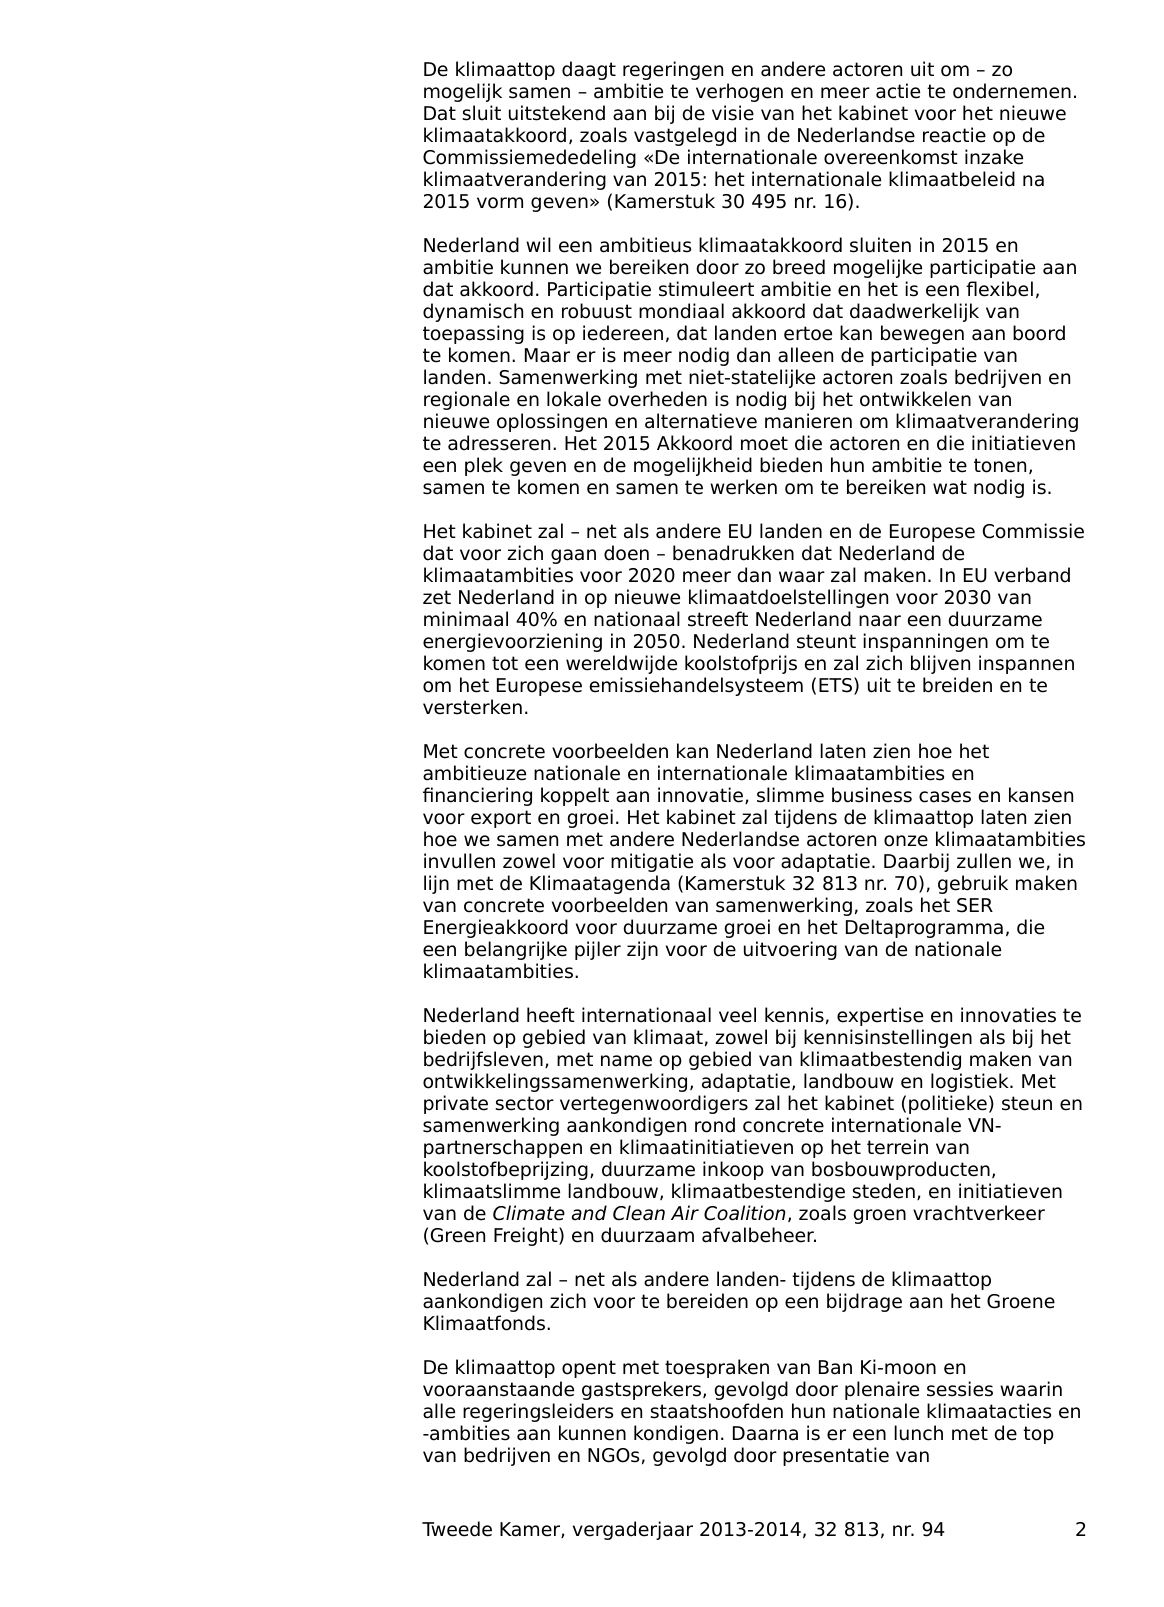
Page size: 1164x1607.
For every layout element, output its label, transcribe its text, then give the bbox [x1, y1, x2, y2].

text Nederland heeft internationaal veel kennis, expertise en innovaties te bieden op gebied van klimaat, zowel bij kennisinstellingen als bij het bedrijfsleven, met name op gebied van klimaatbestendig maken van ontwikkelingssamenwerking, adaptatie, landbouw en logistiek. Met private sector vertegenwoordigers zal het kabinet (politieke) steun en samenwerking aankondigen rond concrete internationale VN-partnerschappen en klimaatinitiatieven op het terrein van koolstofbeprijzing, duurzame inkoop van bosbouwproducten, klimaatslimme landbouw, klimaatbestendige steden, en initiatieven van de Climate and Clean Air Coalition, zoals groen vrachtverkeer (Green Freight) en duurzaam afvalbeheer. [422, 1005, 1087, 1247]
text Nederland zal – net als andere landen- tijdens de klimaattop aankondigen zich voor te bereiden op een bijdrage aan het Groene Klimaatfonds. [422, 1269, 1087, 1335]
text De klimaattop opent met toespraken van Ban Ki-moon en vooraanstaande gastsprekers, gevolgd door plenaire sessies waarin alle regeringsleiders en staatshoofden hun nationale klimaatacties en -ambities aan kunnen kondigen. Daarna is er een lunch met de top van bedrijven en NGOs, gevolgd door presentatie van [422, 1357, 1087, 1467]
text Met concrete voorbeelden kan Nederland laten zien hoe het ambitieuze nationale en internationale klimaatambities en financiering koppelt aan innovatie, slimme business cases en kansen voor export en groei. Het kabinet zal tijdens de klimaattop laten zien hoe we samen met andere Nederlandse actoren onze klimaatambities invullen zowel voor mitigatie als voor adaptatie. Daarbij zullen we, in lijn met de Klimaatagenda (Kamerstuk 32 813 nr. 70), gebruik maken van concrete voorbeelden van samenwerking, zoals het SER Energieakkoord voor duurzame groei en het Deltaprogramma, die een belangrijke pijler zijn voor de uitvoering van de nationale klimaatambities. [422, 741, 1087, 983]
text De klimaattop daagt regeringen en andere actoren uit om – zo mogelijk samen – ambitie te verhogen en meer actie te ondernemen. Dat sluit uitstekend aan bij de visie van het kabinet voor het nieuwe klimaatakkoord, zoals vastgelegd in de Nederlandse reactie op de Commissiemededeling «De internationale overeenkomst inzake klimaatverandering van 2015: het internationale klimaatbeleid na 2015 vorm geven» (Kamerstuk 30 495 nr. 16). [422, 59, 1087, 213]
text Het kabinet zal – net als andere EU landen en de Europese Commissie dat voor zich gaan doen – benadrukken dat Nederland de klimaatambities voor 2020 meer dan waar zal maken. In EU verband zet Nederland in op nieuwe klimaatdoelstellingen voor 2030 van minimaal 40% en nationaal streeft Nederland naar een duurzame energievoorziening in 2050. Nederland steunt inspanningen om te komen tot een wereldwijde koolstofprijs en zal zich blijven inspannen om het Europese emissiehandelsysteem (ETS) uit te breiden en te versterken. [422, 521, 1087, 719]
text Nederland wil een ambitieus klimaatakkoord sluiten in 2015 en ambitie kunnen we bereiken door zo breed mogelijke participatie aan dat akkoord. Participatie stimuleert ambitie en het is een flexibel, dynamisch en robuust mondiaal akkoord dat daadwerkelijk van toepassing is op iedereen, dat landen ertoe kan bewegen aan boord te komen. Maar er is meer nodig dan alleen de participatie van landen. Samenwerking met niet-statelijke actoren zoals bedrijven en regionale en lokale overheden is nodig bij het ontwikkelen van nieuwe oplossingen en alternatieve manieren om klimaatverandering te adresseren. Het 2015 Akkoord moet die actoren en die initiatieven een plek geven en de mogelijkheid bieden hun ambitie te tonen, samen te komen en samen te werken om te bereiken wat nodig is. [422, 235, 1087, 499]
